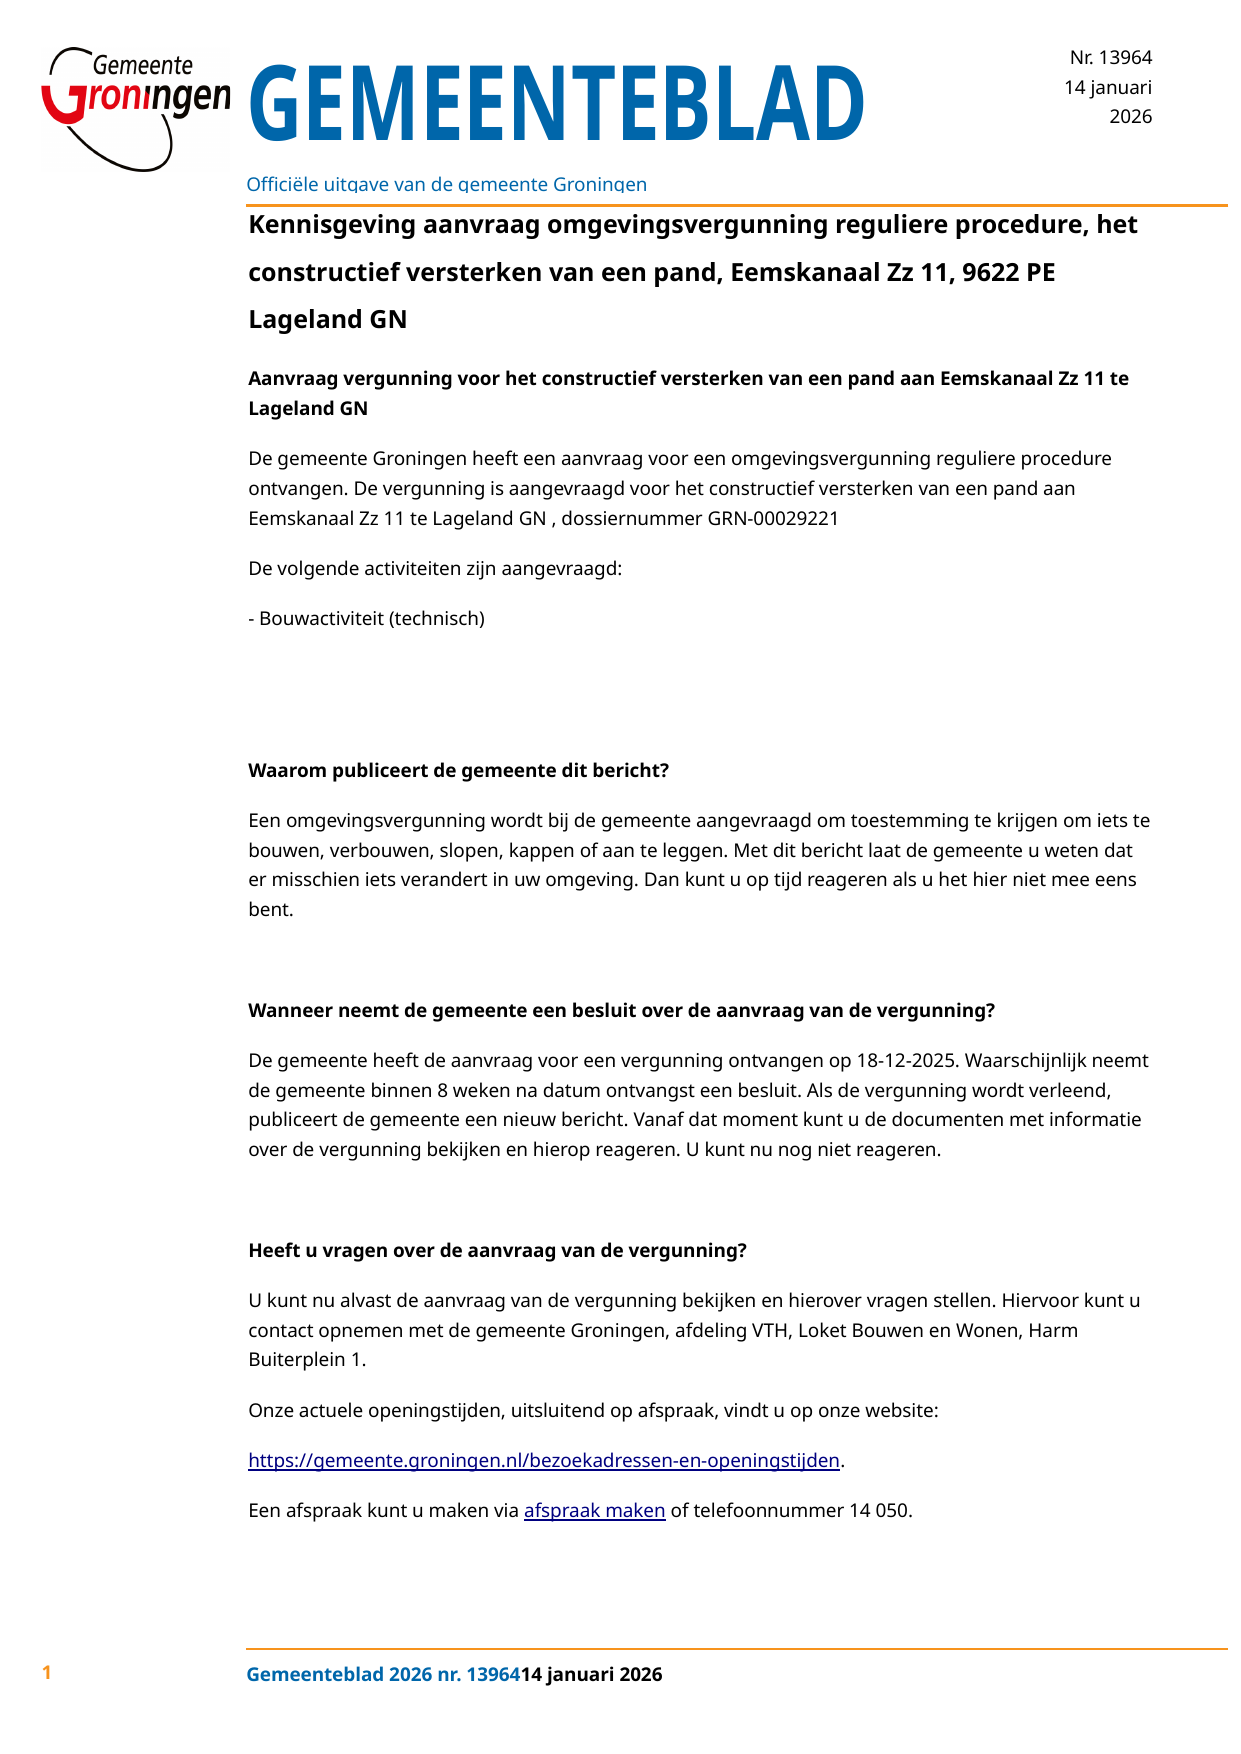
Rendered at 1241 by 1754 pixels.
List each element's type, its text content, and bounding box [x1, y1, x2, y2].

picture [41, 47, 231, 172]
text Wanneer neemt de gemeente een besluit over de aanvraag van de vergunning? [248, 997, 1152, 1022]
text Onze actuele openingstijden, uitsluitend op afspraak, vindt u op onze website: [248, 1397, 1152, 1422]
text Kennisgeving aanvraag omgevingsvergunning reguliere procedure, het constructief versterken van een pand, Eemskanaal Zz 11, 9622 PE Lageland GN [248, 207, 1152, 336]
text Aanvraag vergunning voor het constructief versterken van een pand aan Eemskanaal Zz 11 te Lageland GN [248, 366, 1152, 421]
text Heeft u vragen over de aanvraag van de vergunning? [248, 1237, 1152, 1262]
text - Bouwactiviteit (technisch) [248, 606, 1152, 631]
text De gemeente Groningen heeft een aanvraag voor een omgevingsvergunning reguliere procedure ontvangen. De vergunning is aangevraagd voor het constructief versterken van een pand aan Eemskanaal Zz 11 te Lageland GN , dossiernummer GRN-00029221 [248, 446, 1152, 530]
text Waarom publiceert de gemeente dit bericht? [248, 757, 1152, 782]
text U kunt nu alvast de aanvraag van de vergunning bekijken en hierover vragen stellen. Hiervoor kunt u contact opnemen met de gemeente Groningen, afdeling VTH, Loket Bouwen en Wonen, Harm Buiterplein 1. [248, 1287, 1152, 1372]
text De gemeente heeft de aanvraag voor een vergunning ontvangen op 18-12-2025. Waarschijnlijk neemt de gemeente binnen 8 weken na datum ontvangst een besluit. Als de vergunning wordt verleend, publiceert de gemeente een nieuw bericht. Vanaf dat moment kunt u de documenten met informatie over de vergunning bekijken en hierop reageren. U kunt nu nog niet reageren. [248, 1047, 1152, 1162]
text Een afspraak kunt u maken via afspraak maken of telefoonnummer 14 050. [248, 1498, 1152, 1523]
text Een omgevingsvergunning wordt bij de gemeente aangevraagd om toestemming te krijgen om iets te bouwen, verbouwen, slopen, kappen of aan te leggen. Met dit bericht laat de gemeente u weten dat er misschien iets verandert in uw omgeving. Dan kunt u op tijd reageren als u het hier niet mee eens bent. [248, 807, 1152, 922]
text De volgende activiteiten zijn aangevraagd: [248, 555, 1152, 581]
text https://gemeente.groningen.nl/bezoekadressen-en-openingstijden. [248, 1447, 1152, 1473]
